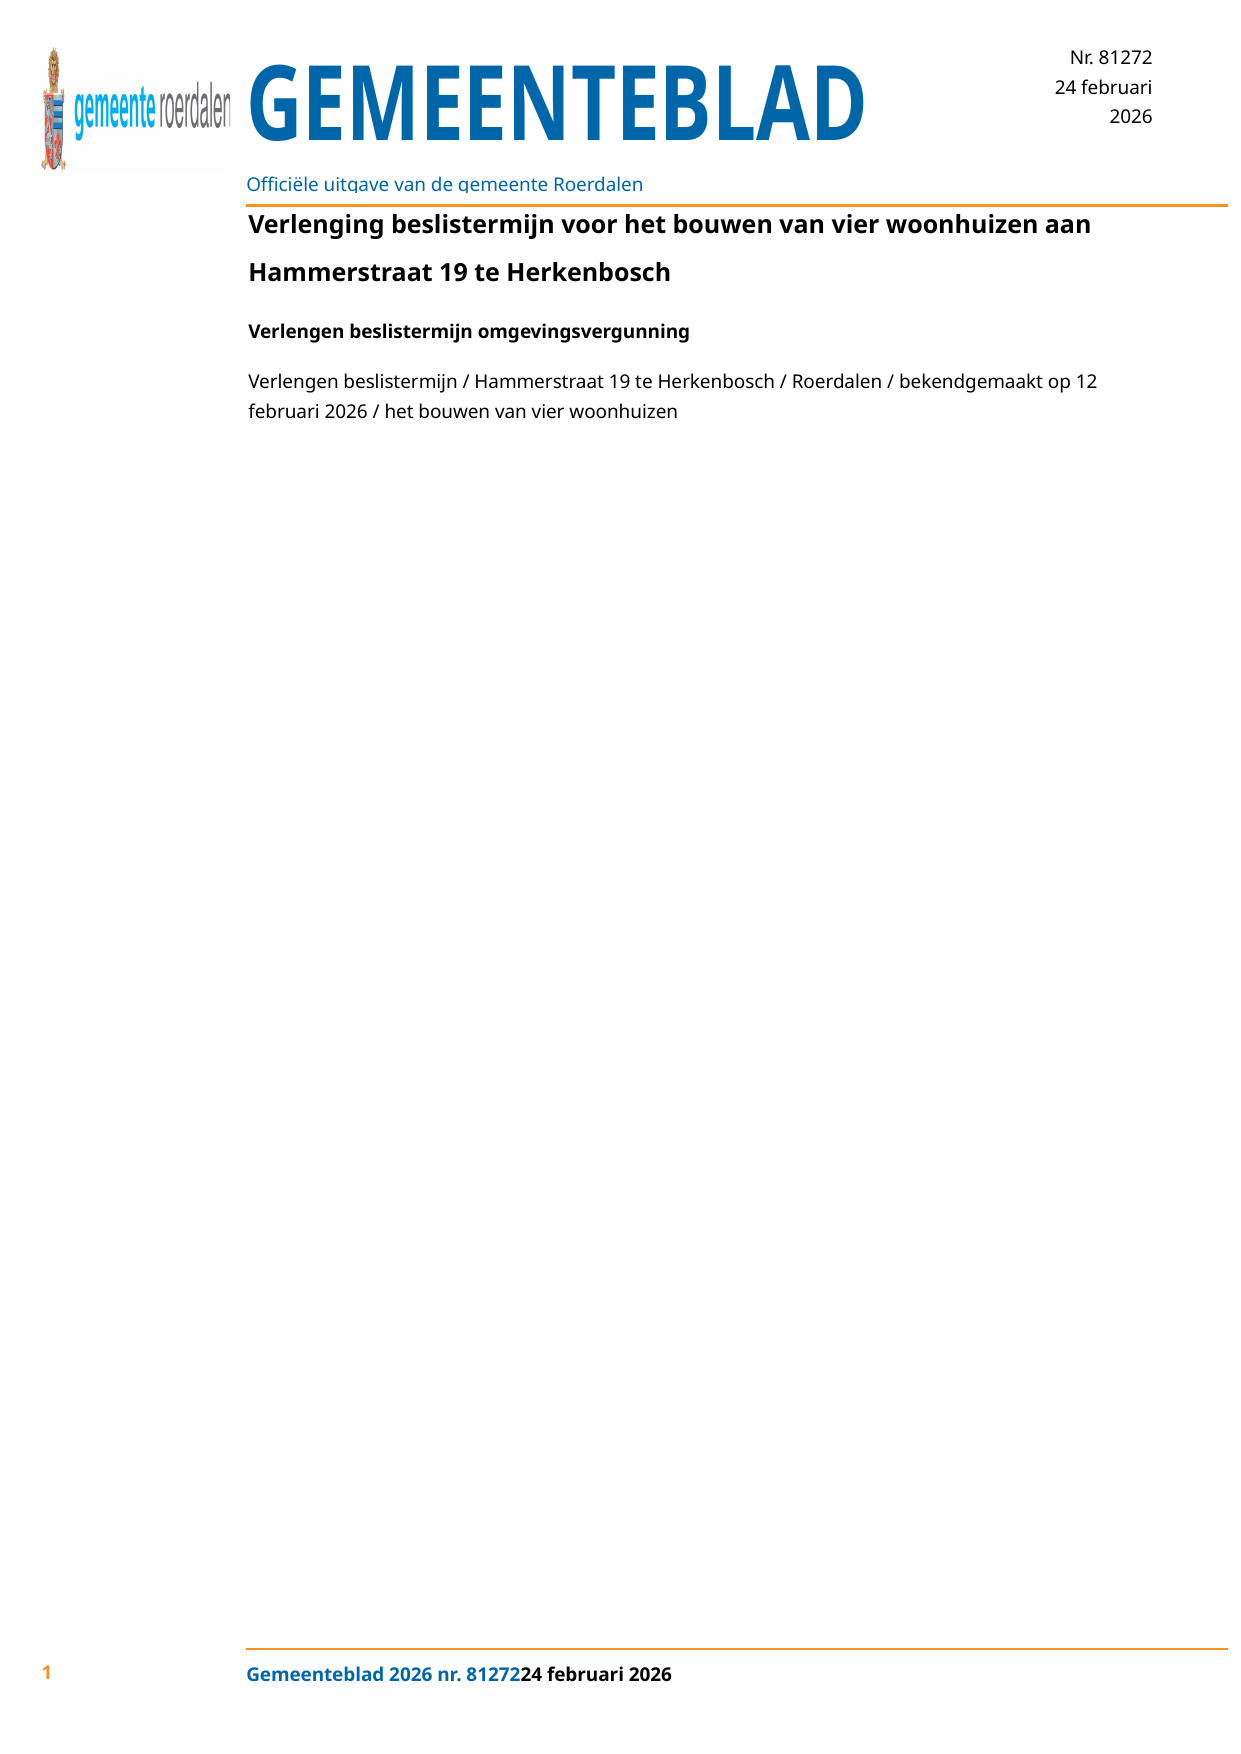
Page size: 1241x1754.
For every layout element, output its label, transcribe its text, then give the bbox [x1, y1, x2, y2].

text Verlengen beslistermijn / Hammerstraat 19 te Herkenbosch / Roerdalen / bekendgemaakt op 12 februari 2026 / het bouwen van vier woonhuizen [248, 368, 1152, 424]
text Verlengen beslistermijn omgevingsvergunning [248, 318, 1152, 344]
picture [41, 47, 231, 172]
text Verlenging beslistermijn voor het bouwen van vier woonhuizen aan Hammerstraat 19 te Herkenbosch [248, 207, 1152, 288]
